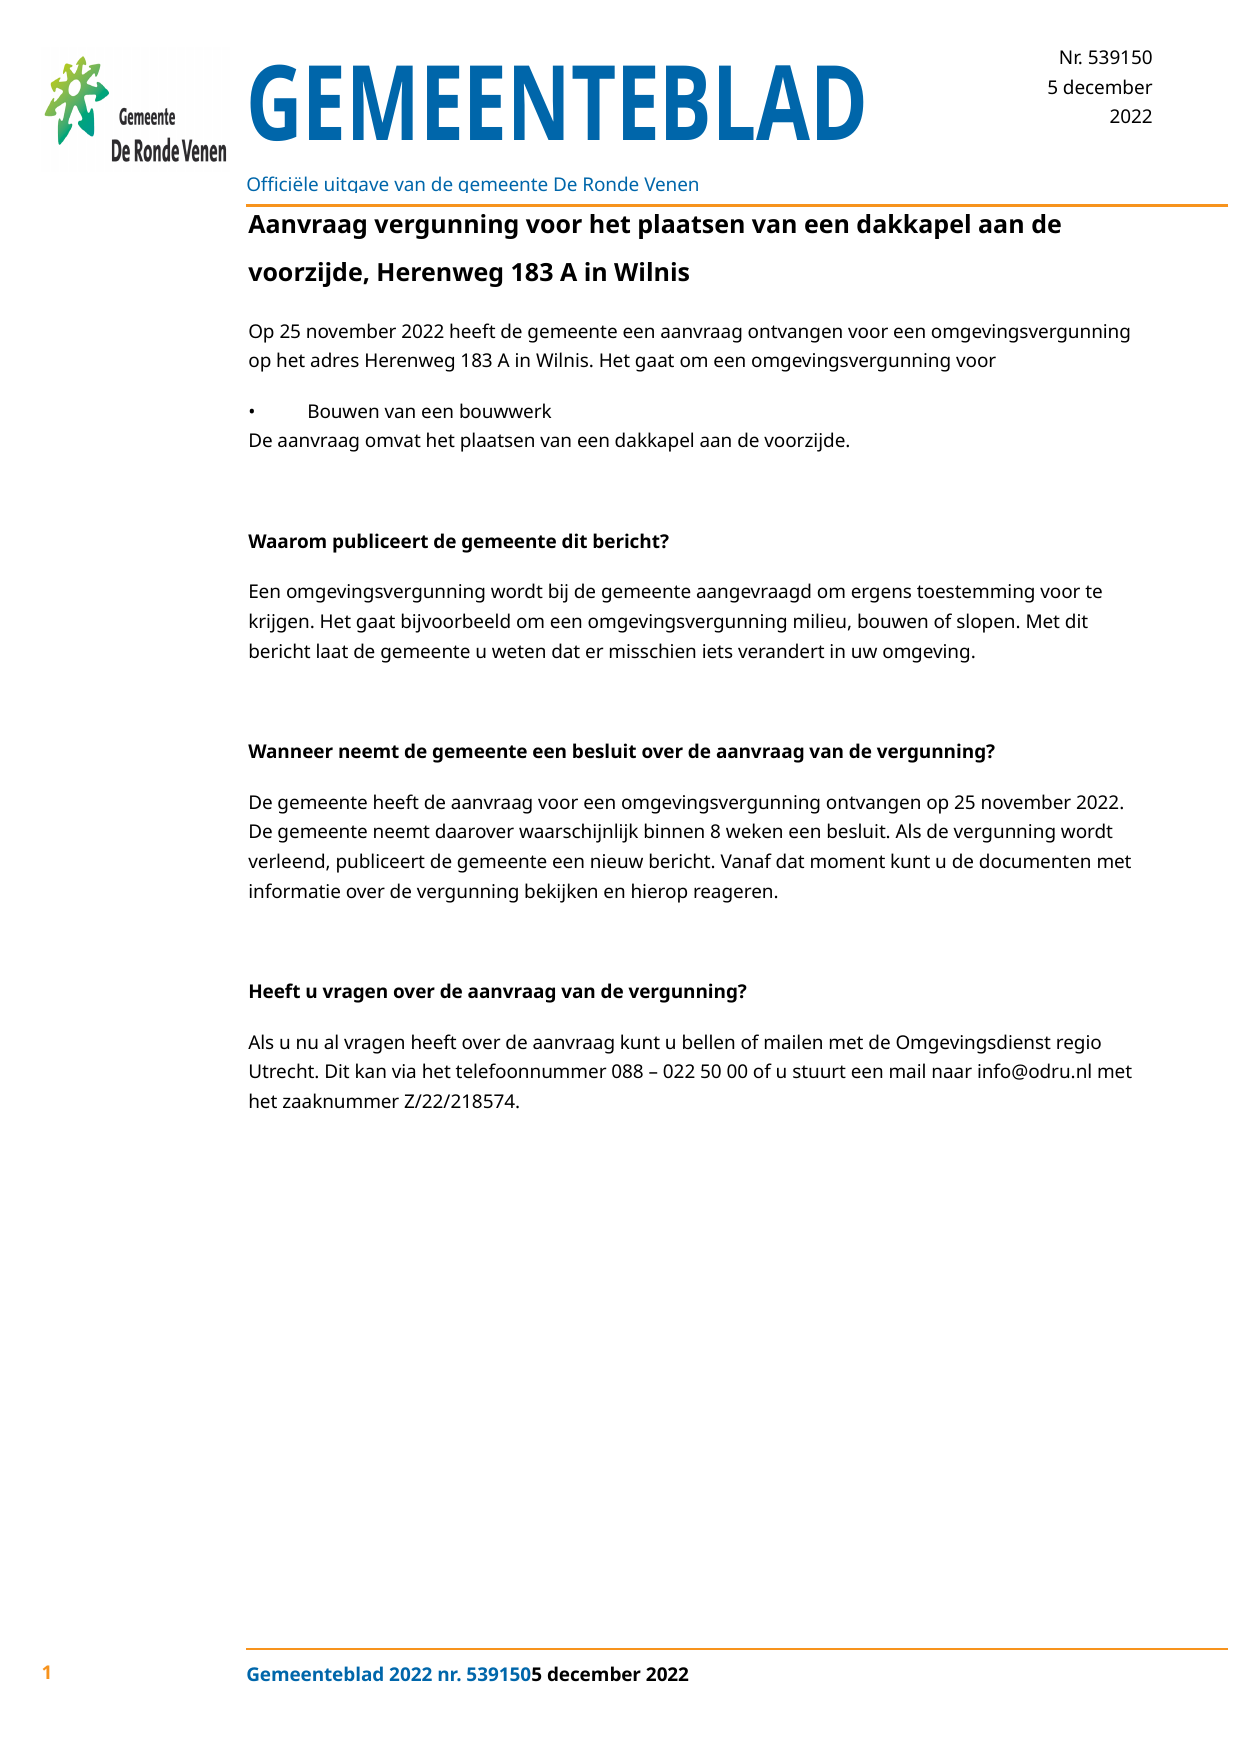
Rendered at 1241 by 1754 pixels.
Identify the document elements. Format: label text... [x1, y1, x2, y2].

text De aanvraag omvat het plaatsen van een dakkapel aan de voorzijde. [248, 427, 1152, 453]
text Wanneer neemt de gemeente een besluit over de aanvraag van de vergunning? [248, 739, 1152, 764]
text Als u nu al vragen heeft over de aanvraag kunt u bellen of mailen met de Omgevingsdienst regio Utrecht. Dit kan via het telefoonnummer 088 – 022 50 00 of u stuurt een mail naar info@odru.nl met het zaaknummer Z/22/218574. [248, 1029, 1152, 1114]
text Een omgevingsvergunning wordt bij de gemeente aangevraagd om ergens toestemming voor te krijgen. Het gaat bijvoorbeeld om een omgevingsvergunning milieu, bouwen of slopen. Met dit bericht laat de gemeente u weten dat er misschien iets verandert in uw omgeving. [248, 579, 1152, 664]
text Heeft u vragen over de aanvraag van de vergunning? [248, 979, 1152, 1004]
text Op 25 november 2022 heeft de gemeente een aanvraag ontvangen voor een omgevingsvergunning op het adres Herenweg 183 A in Wilnis. Het gaat om een omgevingsvergunning voor [248, 318, 1152, 373]
text Waarom publiceert de gemeente dit bericht? [248, 528, 1152, 554]
list Bouwen van een bouwwerk [248, 398, 1152, 424]
text De gemeente heeft de aanvraag voor een omgevingsvergunning ontvangen op 25 november 2022. De gemeente neemt daarover waarschijnlijk binnen 8 weken een besluit. Als de vergunning wordt verleend, publiceert de gemeente een nieuw bericht. Vanaf dat moment kunt u de documenten met informatie over de vergunning bekijken en hierop reageren. [248, 789, 1152, 904]
picture [41, 47, 231, 172]
text Aanvraag vergunning voor het plaatsen van een dakkapel aan de voorzijde, Herenweg 183 A in Wilnis [248, 207, 1152, 288]
